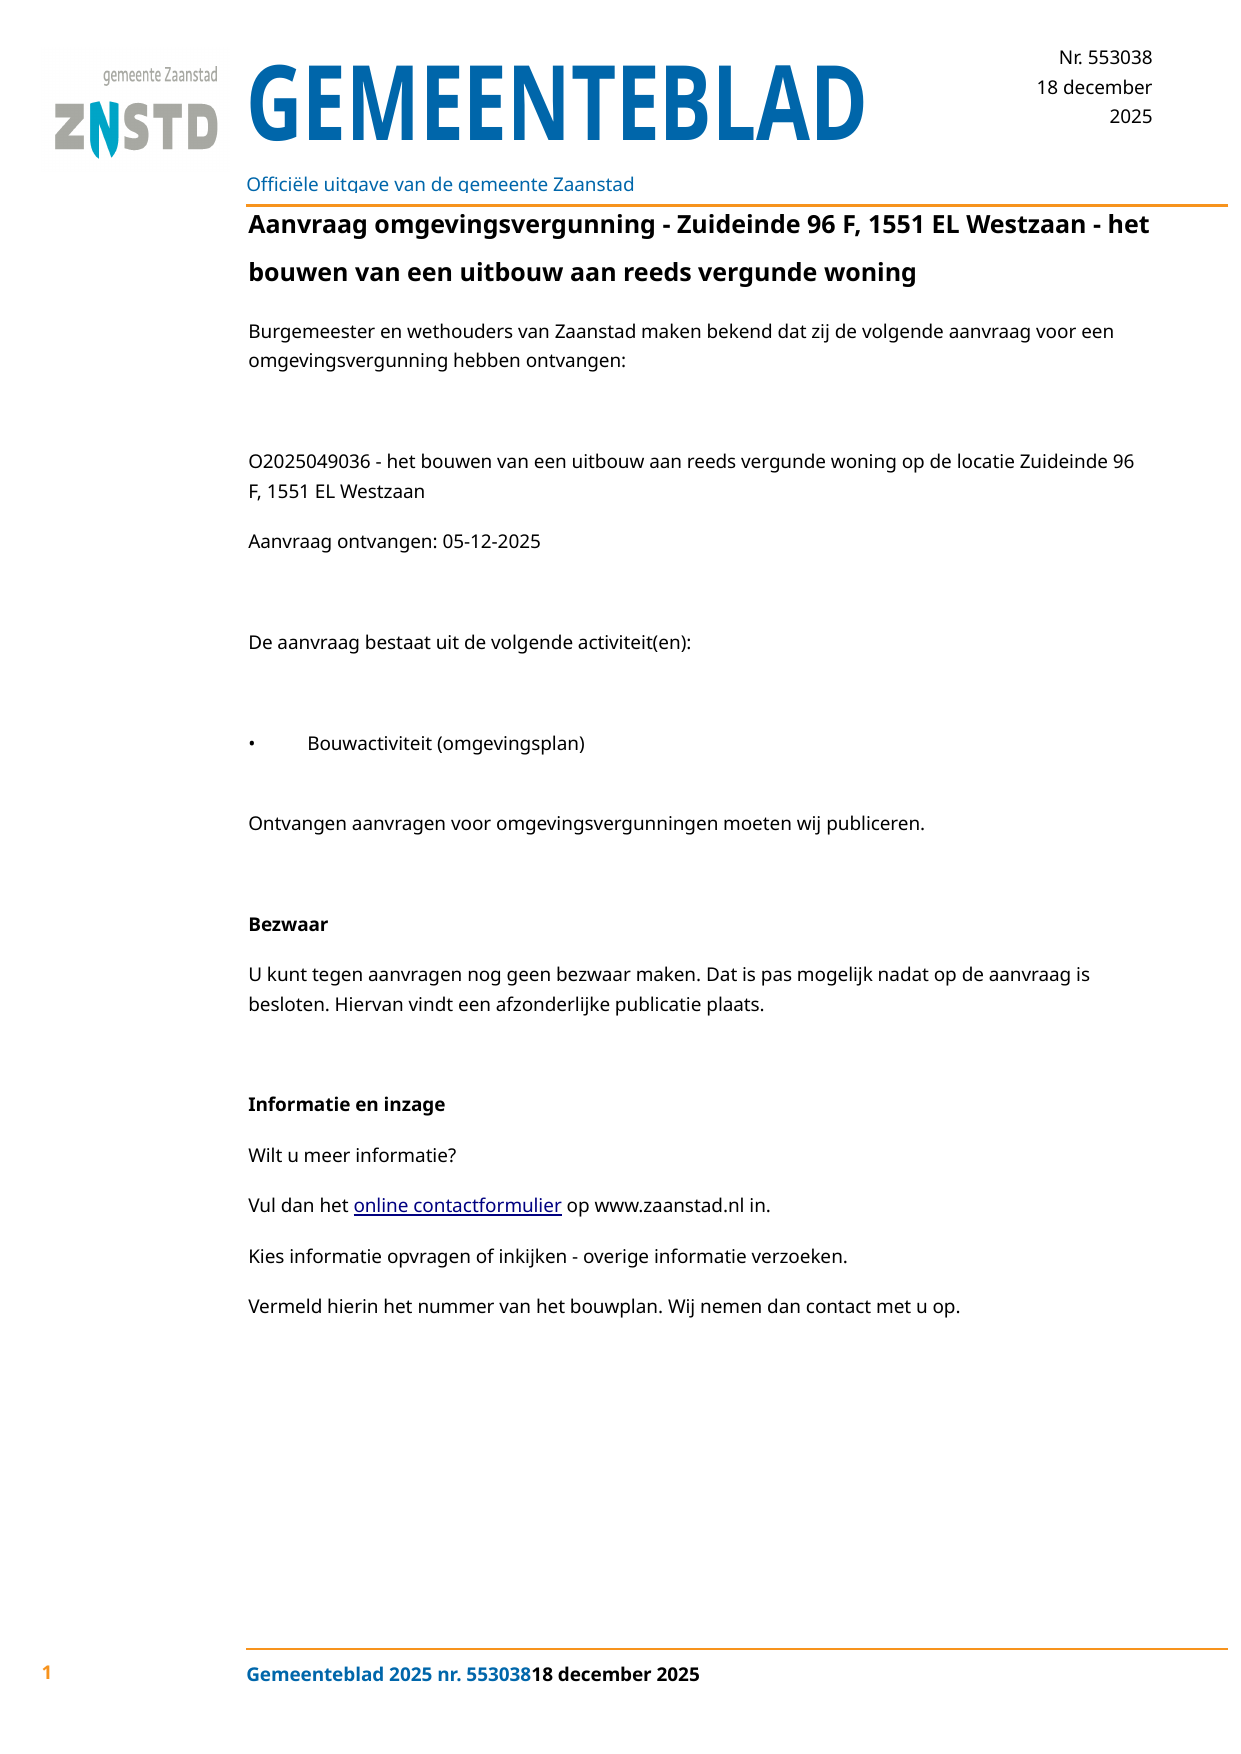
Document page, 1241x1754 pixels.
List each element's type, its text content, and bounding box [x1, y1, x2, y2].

text Aanvraag ontvangen: 05-12-2025 [248, 528, 1152, 554]
text O2025049036 - het bouwen van een uitbouw aan reeds vergunde woning op de locatie Zuideinde 96 F, 1551 EL Westzaan [248, 448, 1152, 504]
text Vermeld hierin het nummer van het bouwplan. Wij nemen dan contact met u op. [248, 1293, 1152, 1319]
text Bezwaar [248, 911, 1152, 937]
text Burgemeester en wethouders van Zaanstad maken bekend dat zij de volgende aanvraag voor een omgevingsvergunning hebben ontvangen: [248, 318, 1152, 373]
text Ontvangen aanvragen voor omgevingsvergunningen moeten wij publiceren. [248, 810, 1152, 836]
list Bouwactiviteit (omgevingsplan) [248, 730, 1152, 756]
picture [41, 47, 231, 172]
text Kies informatie opvragen of inkijken - overige informatie verzoeken. [248, 1243, 1152, 1269]
text Wilt u meer informatie? [248, 1142, 1152, 1168]
text Informatie en inzage [248, 1092, 1152, 1117]
text De aanvraag bestaat uit de volgende activiteit(en): [248, 629, 1152, 655]
text Aanvraag omgevingsvergunning - Zuideinde 96 F, 1551 EL Westzaan - het bouwen van een uitbouw aan reeds vergunde woning [248, 207, 1152, 288]
text Vul dan het online contactformulier op www.zaanstad.nl in. [248, 1192, 1152, 1218]
text U kunt tegen aanvragen nog geen bezwaar maken. Dat is pas mogelijk nadat op de aanvraag is besloten. Hiervan vindt een afzonderlijke publicatie plaats. [248, 961, 1152, 1017]
